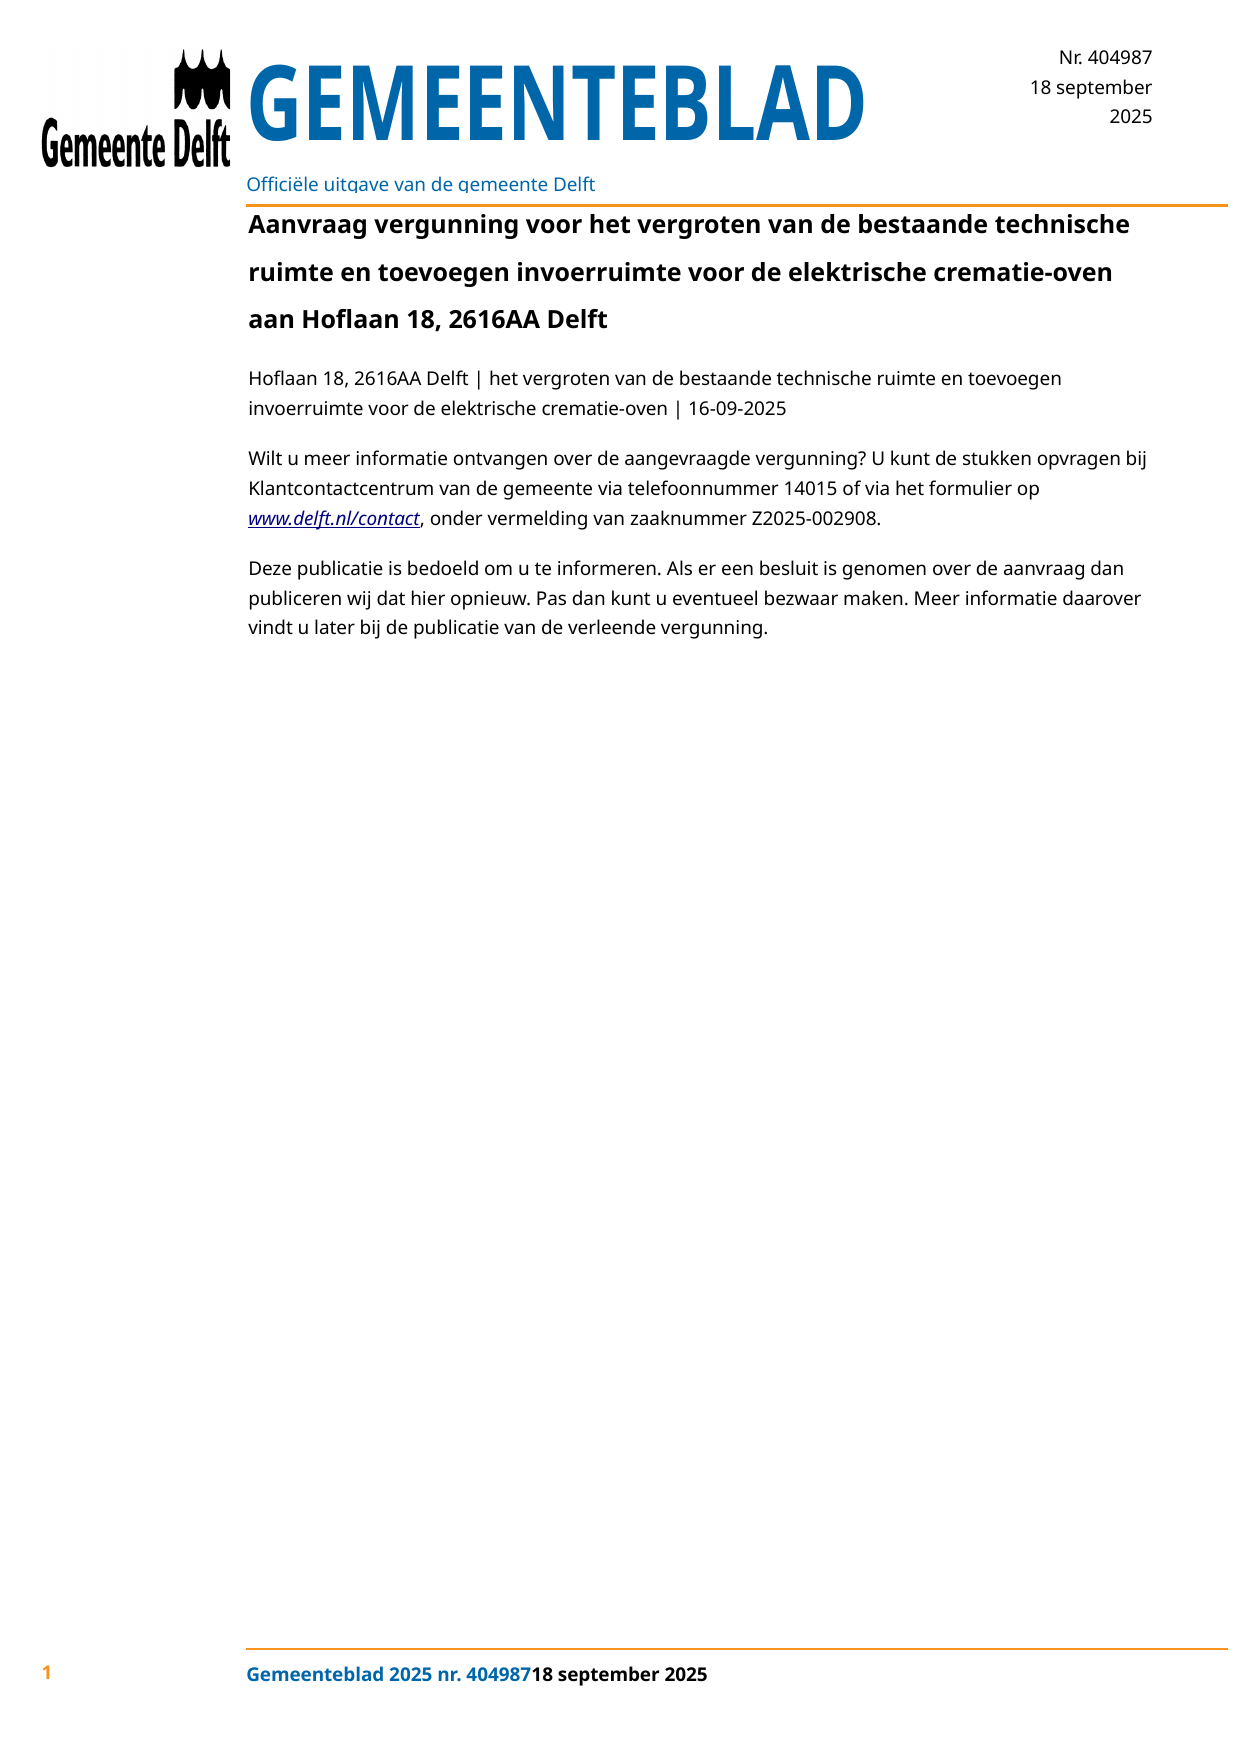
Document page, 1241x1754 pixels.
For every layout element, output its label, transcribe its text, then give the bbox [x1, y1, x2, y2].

picture [41, 47, 231, 172]
text Aanvraag vergunning voor het vergroten van de bestaande technische ruimte en toevoegen invoerruimte voor de elektrische crematie-oven aan Hoflaan 18, 2616AA Delft [248, 207, 1152, 336]
text Hoflaan 18, 2616AA Delft | het vergroten van de bestaande technische ruimte en toevoegen invoerruimte voor de elektrische crematie-oven | 16-09-2025 [248, 366, 1152, 421]
text Wilt u meer informatie ontvangen over de aangevraagde vergunning? U kunt de stukken opvragen bij Klantcontactcentrum van de gemeente via telefoonnummer 14015 of via het formulier op www.delft.nl/contact, onder vermelding van zaaknummer Z2025-002908. [248, 446, 1152, 530]
text Deze publicatie is bedoeld om u te informeren. Als er een besluit is genomen over de aanvraag dan publiceren wij dat hier opnieuw. Pas dan kunt u eventueel bezwaar maken. Meer informatie daarover vindt u later bij de publicatie van de verleende vergunning. [248, 555, 1152, 640]
